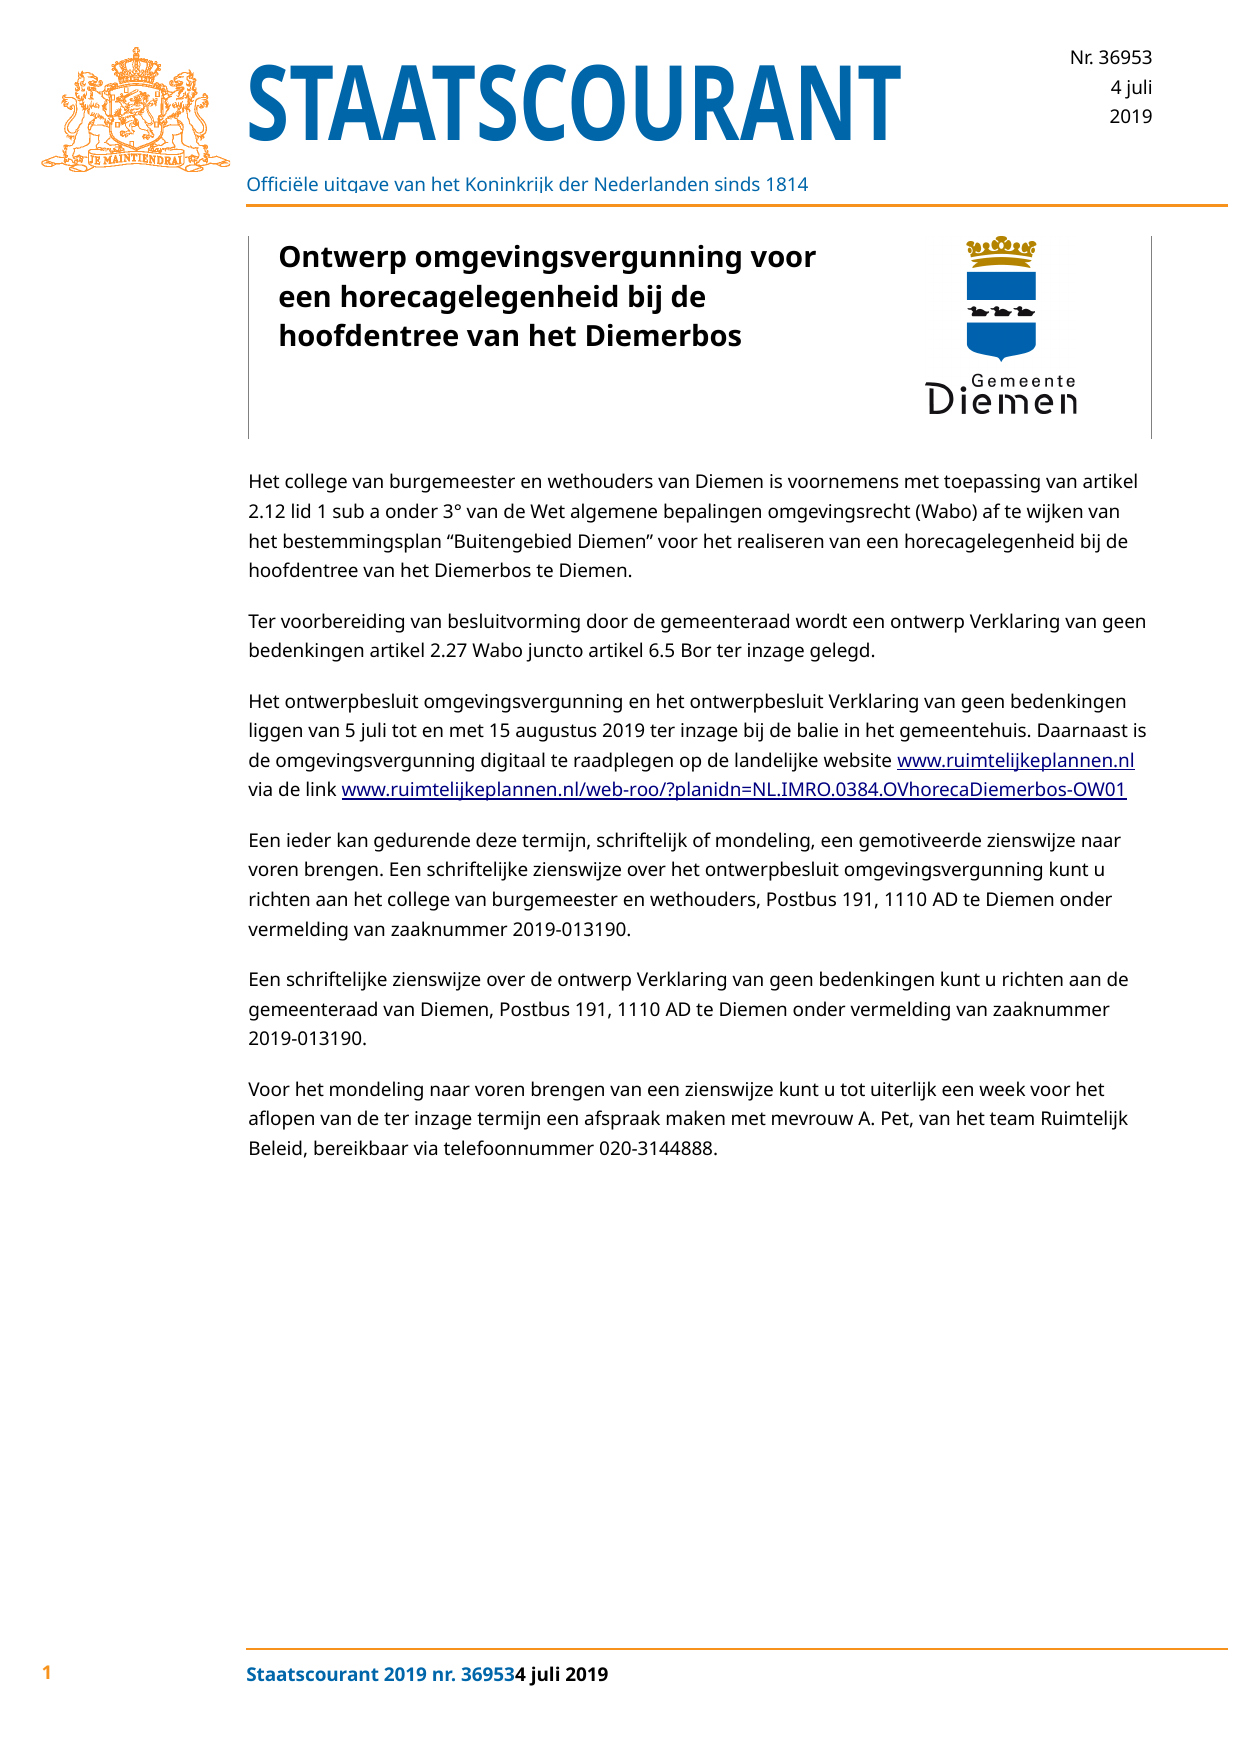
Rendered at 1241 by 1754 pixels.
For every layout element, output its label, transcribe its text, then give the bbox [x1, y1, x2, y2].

text Een schriftelijke zienswijze over de ontwerp Verklaring van geen bedenkingen kunt u richten aan de gemeenteraad van Diemen, Postbus 191, 1110 AD te Diemen onder vermelding van zaaknummer 2019-013190. [248, 966, 1152, 1051]
picture [41, 47, 231, 172]
text Voor het mondeling naar voren brengen van een zienswijze kunt u tot uiterlijk een week voor het aflopen van de ter inzage termijn een afspraak maken met mevrouw A. Pet, van het team Ruimtelijk Beleid, bereikbaar via telefoonnummer 020-3144888. [248, 1076, 1152, 1161]
text Het ontwerpbesluit omgevingsvergunning en het ontwerpbesluit Verklaring van geen bedenkingen liggen van 5 juli tot en met 15 augustus 2019 ter inzage bij de balie in het gemeentehuis. Daarnaast is de omgevingsvergunning digitaal te raadplegen op de landelijke website www.ruimtelijkeplannen.nl via de link www.ruimtelijkeplannen.nl/web-roo/?planidn=NL.IMRO.0384.OVhorecaDiemerbos-OW01 [248, 688, 1152, 802]
table_header [850, 414, 1151, 439]
picture [925, 236, 1077, 414]
text Het college van burgemeester en wethouders van Diemen is voornemens met toepassing van artikel 2.12 lid 1 sub a onder 3° van de Wet algemene bepalingen omgevingsrecht (Wabo) af te wijken van het bestemmingsplan “Buitengebied Diemen” voor het realiseren van een horecagelegenheid bij de hoofdentree van het Diemerbos te Diemen. [248, 469, 1152, 583]
table_header Ontwerp omgevingsvergunning voor een horecagelegenheid bij de hoofdentree van het Diemerbos [249, 236, 850, 439]
table_header [1077, 236, 1151, 413]
text Een ieder kan gedurende deze termijn, schriftelijk of mondeling, een gemotiveerde zienswijze naar voren brengen. Een schriftelijke zienswijze over het ontwerpbesluit omgevingsvergunning kunt u richten aan het college van burgemeester en wethouders, Postbus 191, 1110 AD te Diemen onder vermelding van zaaknummer 2019-013190. [248, 827, 1152, 941]
table_header [850, 236, 925, 413]
text Ter voorbereiding van besluitvorming door de gemeenteraad wordt een ontwerp Verklaring van geen bedenkingen artikel 2.27 Wabo juncto artikel 6.5 Bor ter inzage gelegd. [248, 608, 1152, 663]
